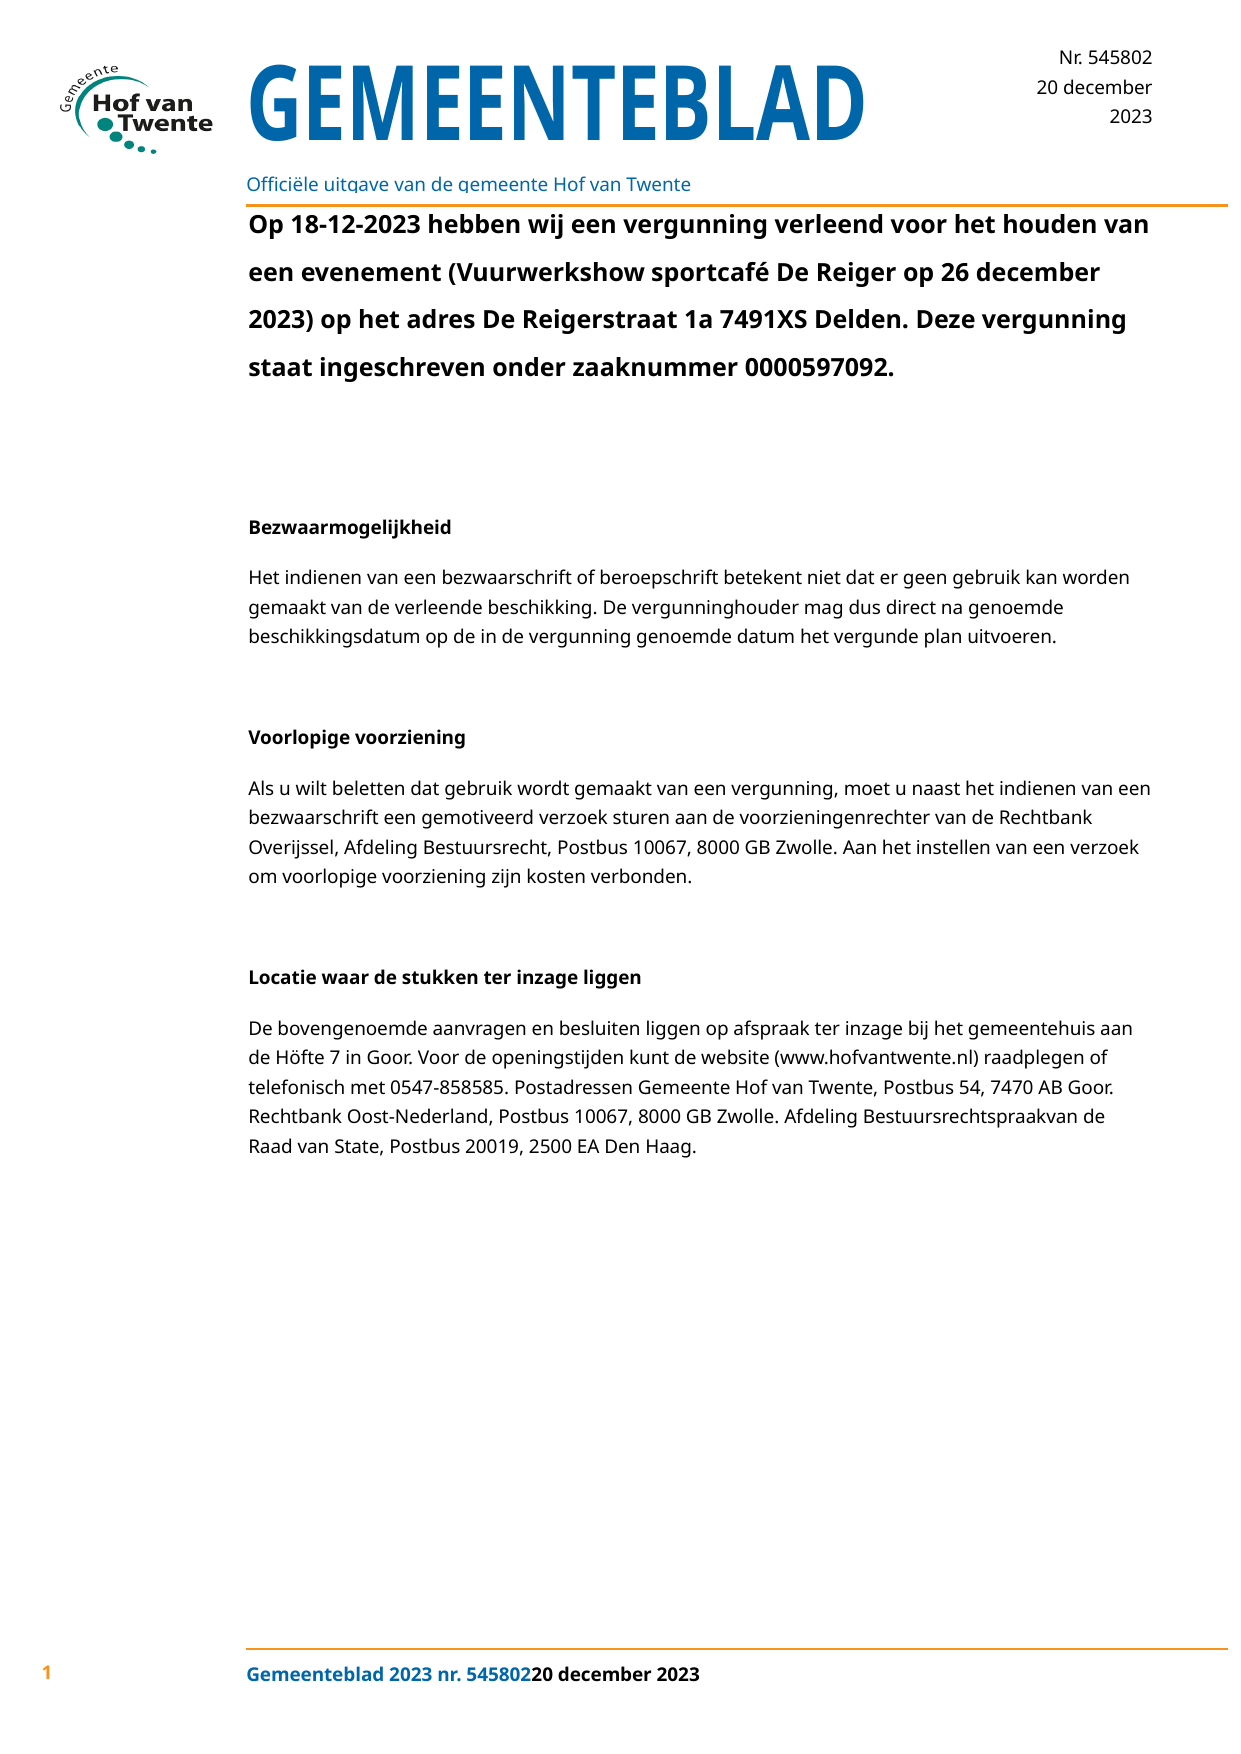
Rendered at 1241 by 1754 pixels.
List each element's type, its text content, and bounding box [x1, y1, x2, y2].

text Op 18-12-2023 hebben wij een vergunning verleend voor het houden van een evenement (Vuurwerkshow sportcafé De Reiger op 26 december 2023) op het adres De Reigerstraat 1a 7491XS Delden. Deze vergunning staat ingeschreven onder zaaknummer 0000597092. [248, 207, 1152, 384]
text Locatie waar de stukken ter inzage liggen [248, 964, 1152, 990]
text Als u wilt beletten dat gebruik wordt gemaakt van een vergunning, moet u naast het indienen van een bezwaarschrift een gemotiveerd verzoek sturen aan de voorzieningenrechter van de Rechtbank Overijssel, Afdeling Bestuursrecht, Postbus 10067, 8000 GB Zwolle. Aan het instellen van een verzoek om voorlopige voorziening zijn kosten verbonden. [248, 775, 1152, 889]
text Bezwaarmogelijkheid [248, 514, 1152, 540]
text Voorlopige voorziening [248, 724, 1152, 750]
text Het indienen van een bezwaarschrift of beroepschrift betekent niet dat er geen gebruik kan worden gemaakt van de verleende beschikking. De vergunninghouder mag dus direct na genoemde beschikkingsdatum op de in de vergunning genoemde datum het vergunde plan uitvoeren. [248, 564, 1152, 649]
picture [41, 47, 231, 172]
text De bovengenoemde aanvragen en besluiten liggen op afspraak ter inzage bij het gemeentehuis aan de Höfte 7 in Goor. Voor de openingstijden kunt de website (www.hofvantwente.nl) raadplegen of telefonisch met 0547-858585. Postadressen Gemeente Hof van Twente, Postbus 54, 7470 AB Goor. Rechtbank Oost-Nederland, Postbus 10067, 8000 GB Zwolle. Afdeling Bestuursrechtspraakvan de Raad van State, Postbus 20019, 2500 EA Den Haag. [248, 1015, 1152, 1159]
